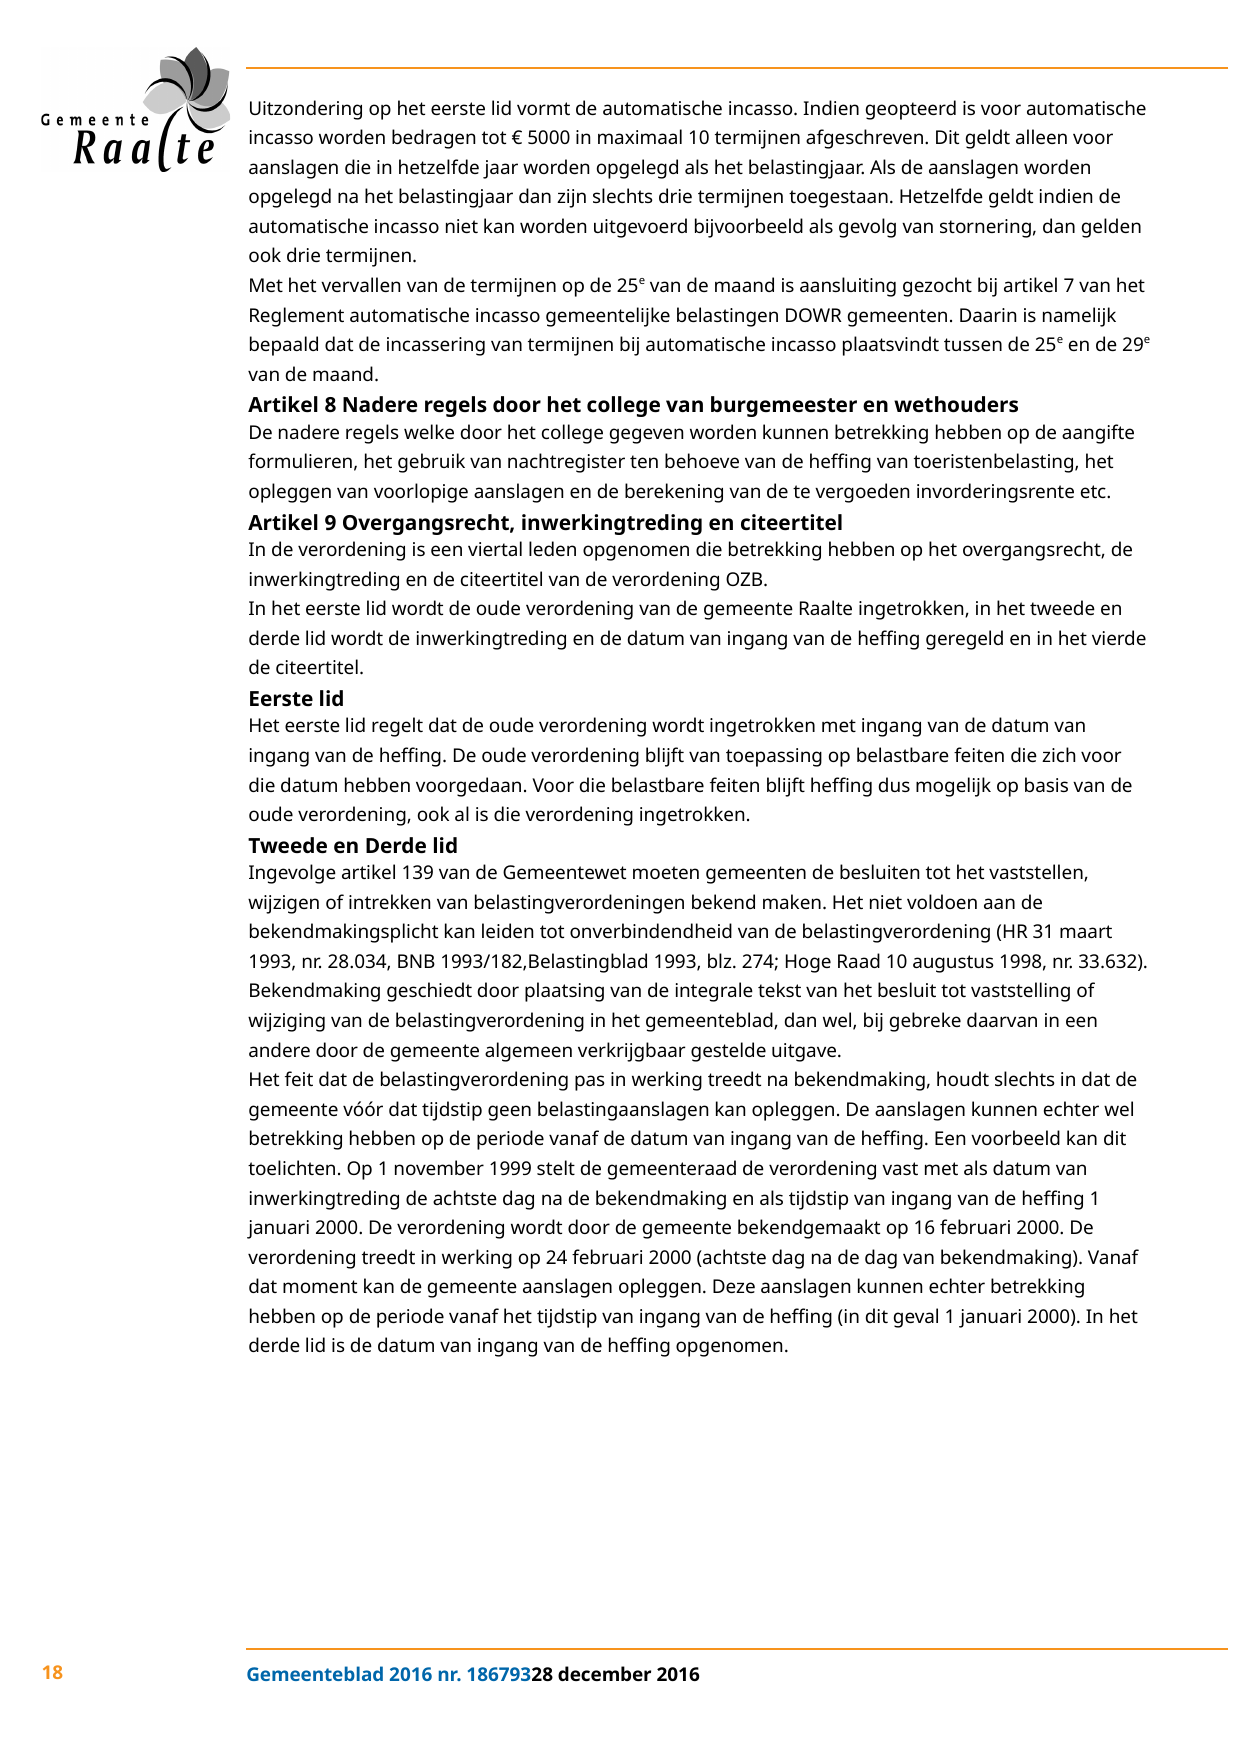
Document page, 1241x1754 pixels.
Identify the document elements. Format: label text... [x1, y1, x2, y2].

picture [41, 47, 231, 172]
text De nadere regels welke door het college gegeven worden kunnen betrekking hebben op de aangifte formulieren, het gebruik van nachtregister ten behoeve van de heffing van toeristenbelasting, het opleggen van voorlopige aanslagen en de berekening van de te vergoeden invorderingsrente etc. [248, 419, 1152, 504]
text Het eerste lid regelt dat de oude verordening wordt ingetrokken met ingang van de datum van ingang van de heffing. De oude verordening blijft van toepassing op belastbare feiten die zich voor die datum hebben voorgedaan. Voor die belastbare feiten blijft heffing dus mogelijk op basis van de oude verordening, ook al is die verordening ingetrokken. [248, 713, 1152, 827]
text Met het vervallen van de termijnen op de 25e van de maand is aansluiting gezocht bij artikel 7 van het Reglement automatische incasso gemeentelijke belastingen DOWR gemeenten. Daarin is namelijk bepaald dat de incassering van termijnen bij automatische incasso plaatsvindt tussen de 25e en de 29e van de maand. [248, 272, 1152, 387]
text Tweede en Derde lid [248, 831, 1152, 859]
text In het eerste lid wordt de oude verordening van de gemeente Raalte ingetrokken, in het tweede en derde lid wordt de inwerkingtreding en de datum van ingang van de heffing geregeld en in het vierde de citeertitel. [248, 595, 1152, 680]
text In de verordening is een viertal leden opgenomen die betrekking hebben op het overgangsrecht, de inwerkingtreding en de citeertitel van de verordening OZB. [248, 536, 1152, 592]
text Artikel 9 Overgangsrecht, inwerkingtreding en citeertitel [248, 508, 1152, 536]
text Eerste lid [248, 684, 1152, 713]
text Artikel 8 Nadere regels door het college van burgemeester en wethouders [248, 391, 1152, 419]
text Het feit dat de belastingverordening pas in werking treedt na bekendmaking, houdt slechts in dat de gemeente vóór dat tijdstip geen belastingaanslagen kan opleggen. De aanslagen kunnen echter wel betrekking hebben op de periode vanaf de datum van ingang van de heffing. Een voorbeeld kan dit toelichten. Op 1 november 1999 stelt de gemeenteraad de verordening vast met als datum van inwerkingtreding de achtste dag na de bekendmaking en als tijdstip van ingang van de heffing 1 januari 2000. De verordening wordt door de gemeente bekendgemaakt op 16 februari 2000. De verordening treedt in werking op 24 februari 2000 (achtste dag na de dag van bekendmaking). Vanaf dat moment kan de gemeente aanslagen opleggen. Deze aanslagen kunnen echter betrekking hebben op de periode vanaf het tijdstip van ingang van de heffing (in dit geval 1 januari 2000). In het derde lid is de datum van ingang van de heffing opgenomen. [248, 1066, 1152, 1358]
text Uitzondering op het eerste lid vormt de automatische incasso. Indien geopteerd is voor automatische incasso worden bedragen tot € 5000 in maximaal 10 termijnen afgeschreven. Dit geldt alleen voor aanslagen die in hetzelfde jaar worden opgelegd als het belastingjaar. Als de aanslagen worden opgelegd na het belastingjaar dan zijn slechts drie termijnen toegestaan. Hetzelfde geldt indien de automatische incasso niet kan worden uitgevoerd bijvoorbeeld als gevolg van stornering, dan gelden ook drie termijnen. [248, 95, 1152, 268]
text Ingevolge artikel 139 van de Gemeentewet moeten gemeenten de besluiten tot het vaststellen, wijzigen of intrekken van belastingverordeningen bekend maken. Het niet voldoen aan de bekendmakingsplicht kan leiden tot onverbindendheid van de belastingverordening (HR 31 maart 1993, nr. 28.034, BNB 1993/182,Belastingblad 1993, blz. 274; Hoge Raad 10 augustus 1998, nr. 33.632). Bekendmaking geschiedt door plaatsing van de integrale tekst van het besluit tot vaststelling of wijziging van de belastingverordening in het gemeenteblad, dan wel, bij gebreke daarvan in een andere door de gemeente algemeen verkrijgbaar gestelde uitgave. [248, 859, 1152, 1063]
